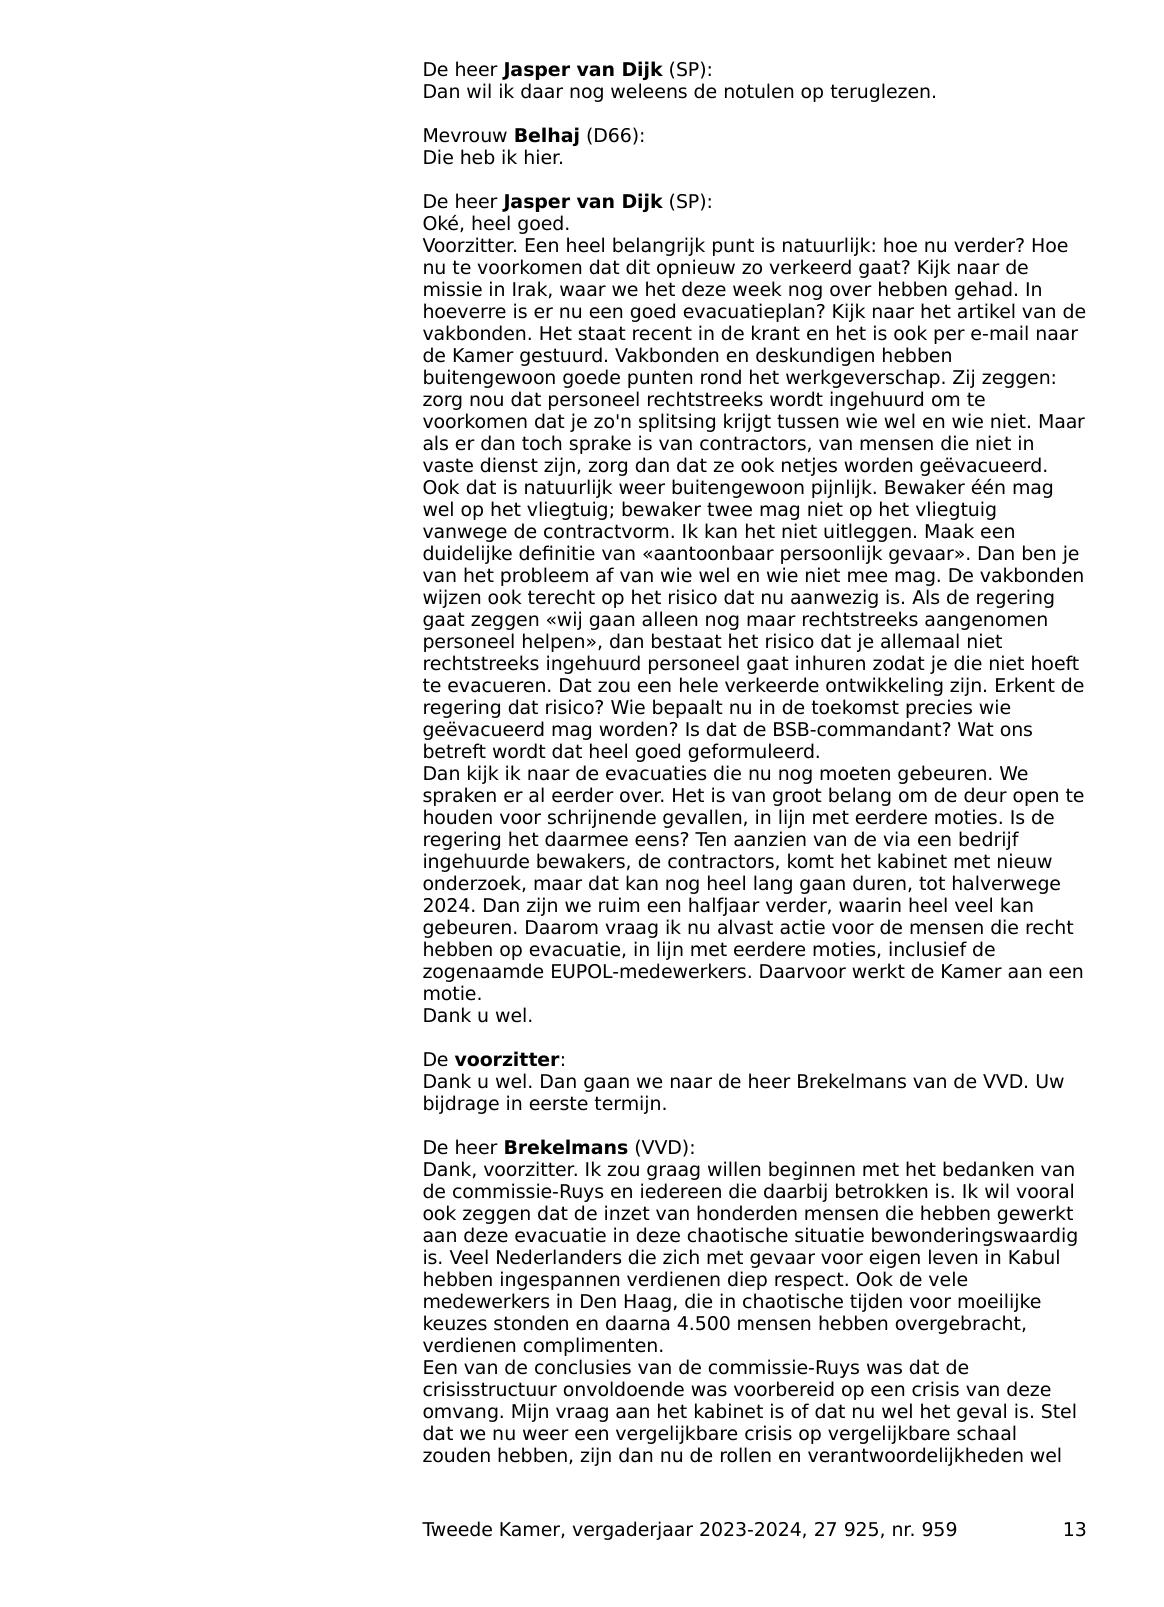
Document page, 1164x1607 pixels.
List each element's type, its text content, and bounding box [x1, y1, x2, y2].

text De heer Jasper van Dijk (SP): [422, 191, 1087, 213]
text De heer Jasper van Dijk (SP): [422, 59, 1087, 81]
text Voorzitter. Een heel belangrijk punt is natuurlijk: hoe nu verder? Hoe nu te voorkomen dat dit opnieuw zo verkeerd gaat? Kijk naar de missie in Irak, waar we het deze week nog over hebben gehad. In hoeverre is er nu een goed evacuatieplan? Kijk naar het artikel van de vakbonden. Het staat recent in de krant en het is ook per e-mail naar de Kamer gestuurd. Vakbonden en deskundigen hebben buitengewoon goede punten rond het werkgeverschap. Zij zeggen: zorg nou dat personeel rechtstreeks wordt ingehuurd om te voorkomen dat je zo'n splitsing krijgt tussen wie wel en wie niet. Maar als er dan toch sprake is van contractors, van mensen die niet in vaste dienst zijn, zorg dan dat ze ook netjes worden geëvacueerd. Ook dat is natuurlijk weer buitengewoon pijnlijk. Bewaker één mag wel op het vliegtuig; bewaker twee mag niet op het vliegtuig vanwege de contractvorm. Ik kan het niet uitleggen. Maak een duidelijke definitie van «aantoonbaar persoonlijk gevaar». Dan ben je van het probleem af van wie wel en wie niet mee mag. De vakbonden wijzen ook terecht op het risico dat nu aanwezig is. Als de regering gaat zeggen «wij gaan alleen nog maar rechtstreeks aangenomen personeel helpen», dan bestaat het risico dat je allemaal niet rechtstreeks ingehuurd personeel gaat inhuren zodat je die niet hoeft te evacueren. Dat zou een hele verkeerde ontwikkeling zijn. Erkent de regering dat risico? Wie bepaalt nu in de toekomst precies wie geëvacueerd mag worden? Is dat de BSB-commandant? Wat ons betreft wordt dat heel goed geformuleerd. [422, 235, 1087, 763]
text Die heb ik hier. [422, 147, 1087, 169]
text Een van de conclusies van de commissie-Ruys was dat de crisisstructuur onvoldoende was voorbereid op een crisis van deze omvang. Mijn vraag aan het kabinet is of dat nu wel het geval is. Stel dat we nu weer een vergelijkbare crisis op vergelijkbare schaal zouden hebben, zijn dan nu de rollen en verantwoordelijkheden wel [422, 1357, 1087, 1467]
text Dank u wel. [422, 1004, 1087, 1027]
text Dan wil ik daar nog weleens de notulen op teruglezen. [422, 81, 1087, 103]
text Dank, voorzitter. Ik zou graag willen beginnen met het bedanken van de commissie-Ruys en iedereen die daarbij betrokken is. Ik wil vooral ook zeggen dat de inzet van honderden mensen die hebben gewerkt aan deze evacuatie in deze chaotische situatie bewonderingswaardig is. Veel Nederlanders die zich met gevaar voor eigen leven in Kabul hebben ingespannen verdienen diep respect. Ook de vele medewerkers in Den Haag, die in chaotische tijden voor moeilijke keuzes stonden en daarna 4.500 mensen hebben overgebracht, verdienen complimenten. [422, 1159, 1087, 1357]
text De voorzitter: [422, 1049, 1087, 1071]
text Oké, heel goed. [422, 213, 1087, 235]
text Mevrouw Belhaj (D66): [422, 125, 1087, 147]
text De heer Brekelmans (VVD): [422, 1137, 1087, 1159]
text Dan kijk ik naar de evacuaties die nu nog moeten gebeuren. We spraken er al eerder over. Het is van groot belang om de deur open te houden voor schrijnende gevallen, in lijn met eerdere moties. Is de regering het daarmee eens? Ten aanzien van de via een bedrijf ingehuurde bewakers, de contractors, komt het kabinet met nieuw onderzoek, maar dat kan nog heel lang gaan duren, tot halverwege 2024. Dan zijn we ruim een halfjaar verder, waarin heel veel kan gebeuren. Daarom vraag ik nu alvast actie voor de mensen die recht hebben op evacuatie, in lijn met eerdere moties, inclusief de zogenaamde EUPOL-medewerkers. Daarvoor werkt de Kamer aan een motie. [422, 763, 1087, 1004]
text Dank u wel. Dan gaan we naar de heer Brekelmans van de VVD. Uw bijdrage in eerste termijn. [422, 1071, 1087, 1115]
